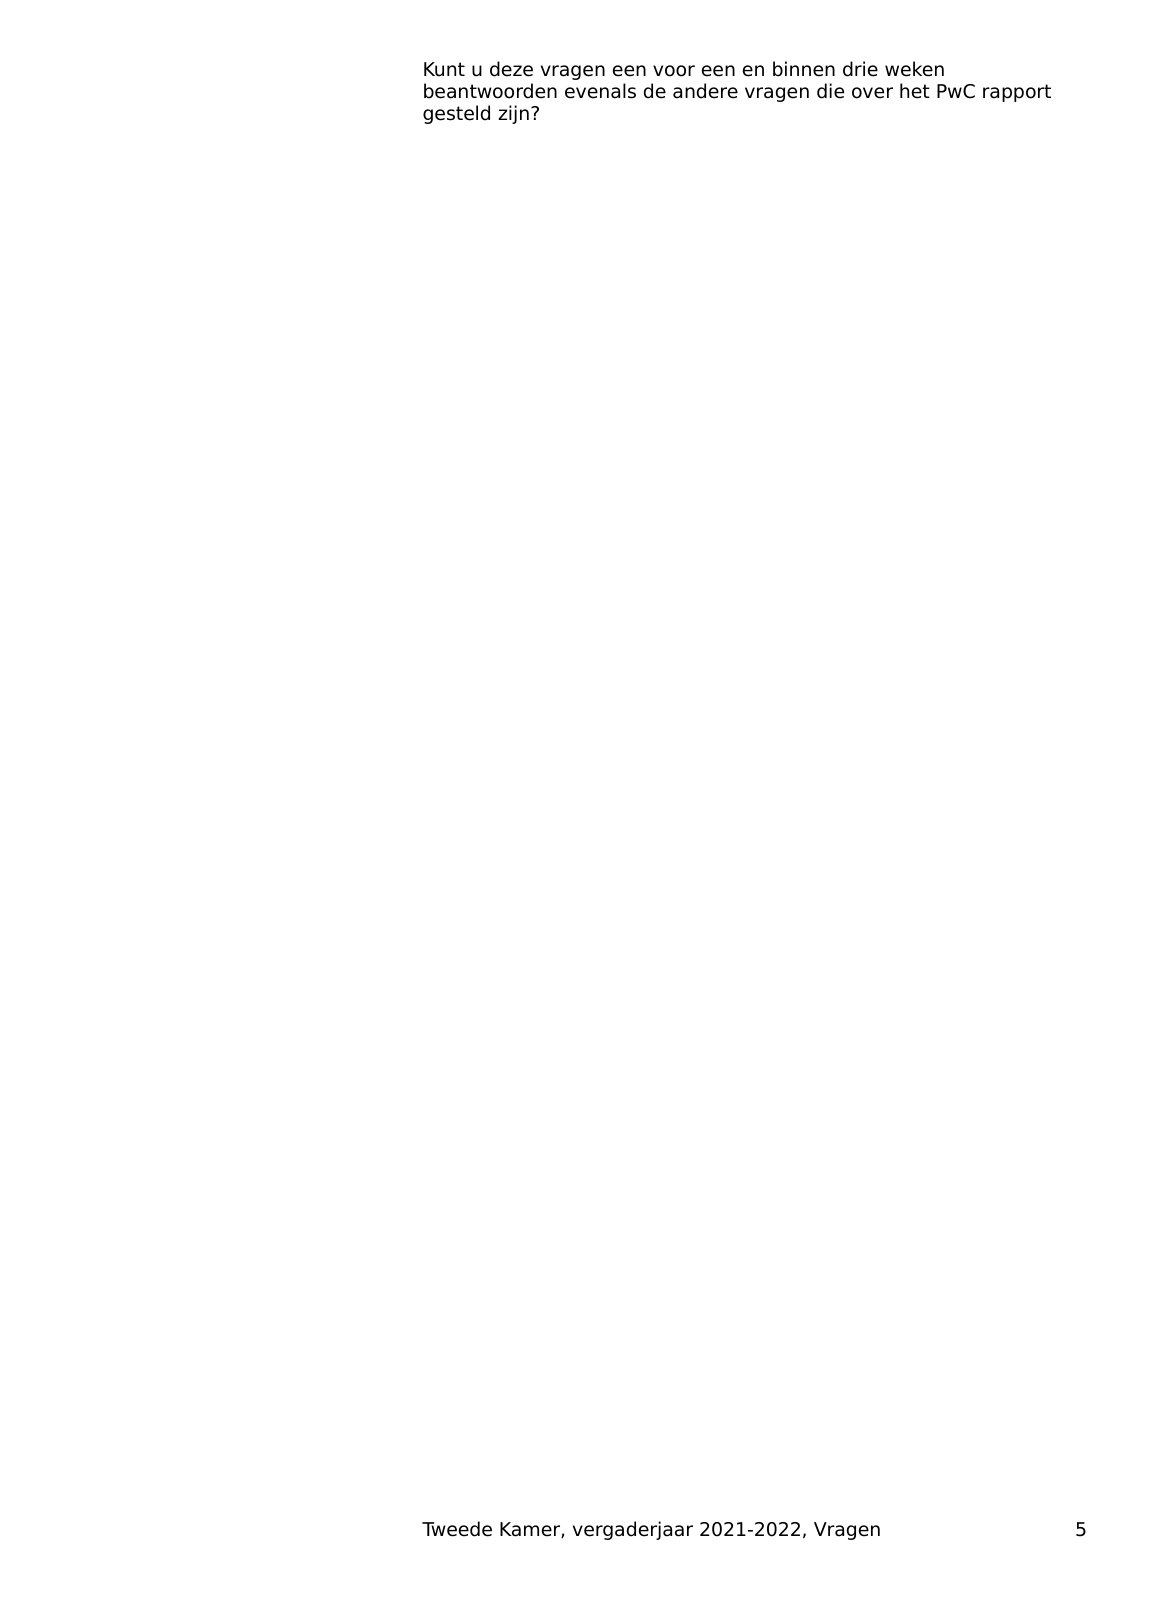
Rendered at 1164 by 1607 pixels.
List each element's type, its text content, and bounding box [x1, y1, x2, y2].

text Kunt u deze vragen een voor een en binnen drie weken beantwoorden evenals de andere vragen die over het PwC rapport gesteld zijn? [422, 59, 1087, 125]
